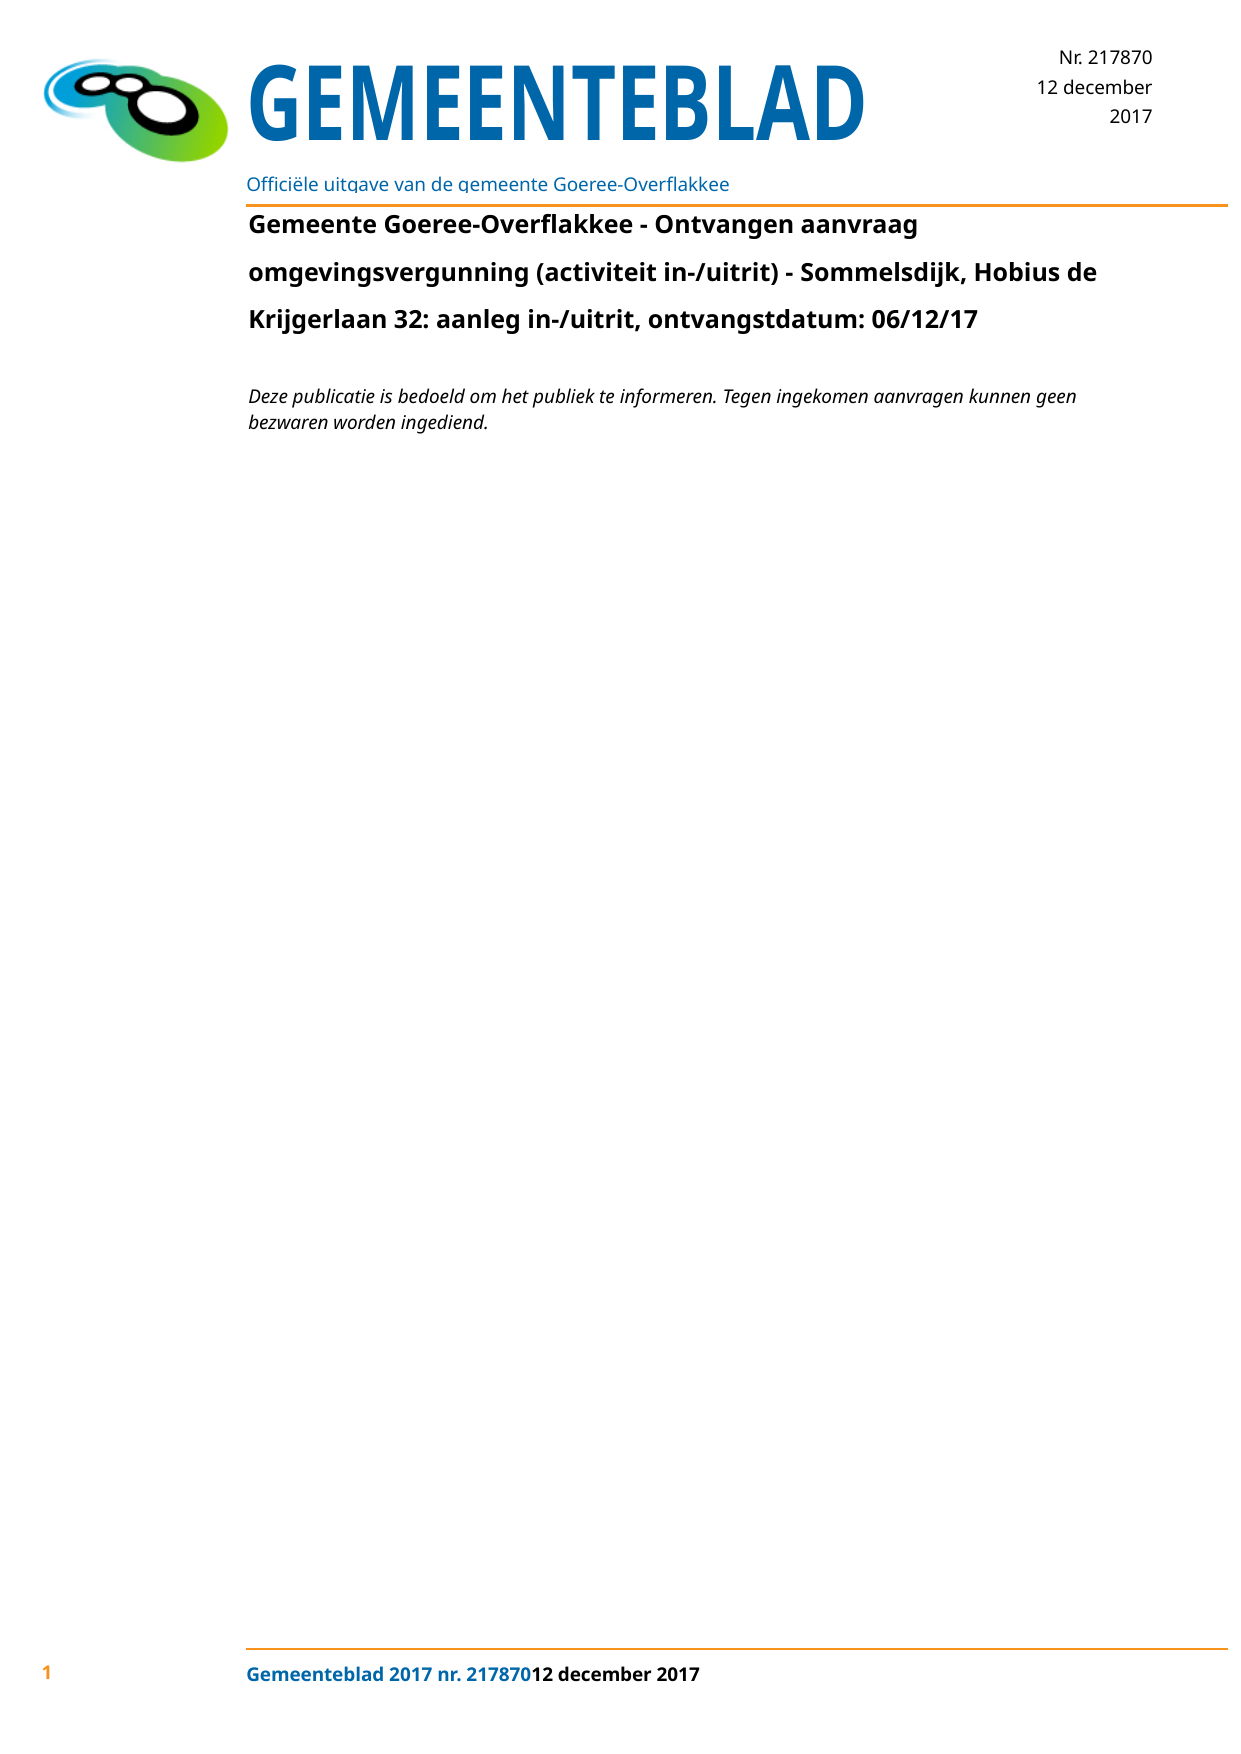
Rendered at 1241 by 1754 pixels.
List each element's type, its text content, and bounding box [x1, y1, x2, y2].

text Deze publicatie is bedoeld om het publiek te informeren. Tegen ingekomen aanvragen kunnen geen bezwaren worden ingediend. [248, 384, 1152, 435]
text Gemeente Goeree-Overflakkee - Ontvangen aanvraag omgevingsvergunning (activiteit in-/uitrit) - Sommelsdijk, Hobius de Krijgerlaan 32: aanleg in-/uitrit, ontvangstdatum: 06/12/17 [248, 207, 1152, 336]
picture [41, 47, 231, 172]
